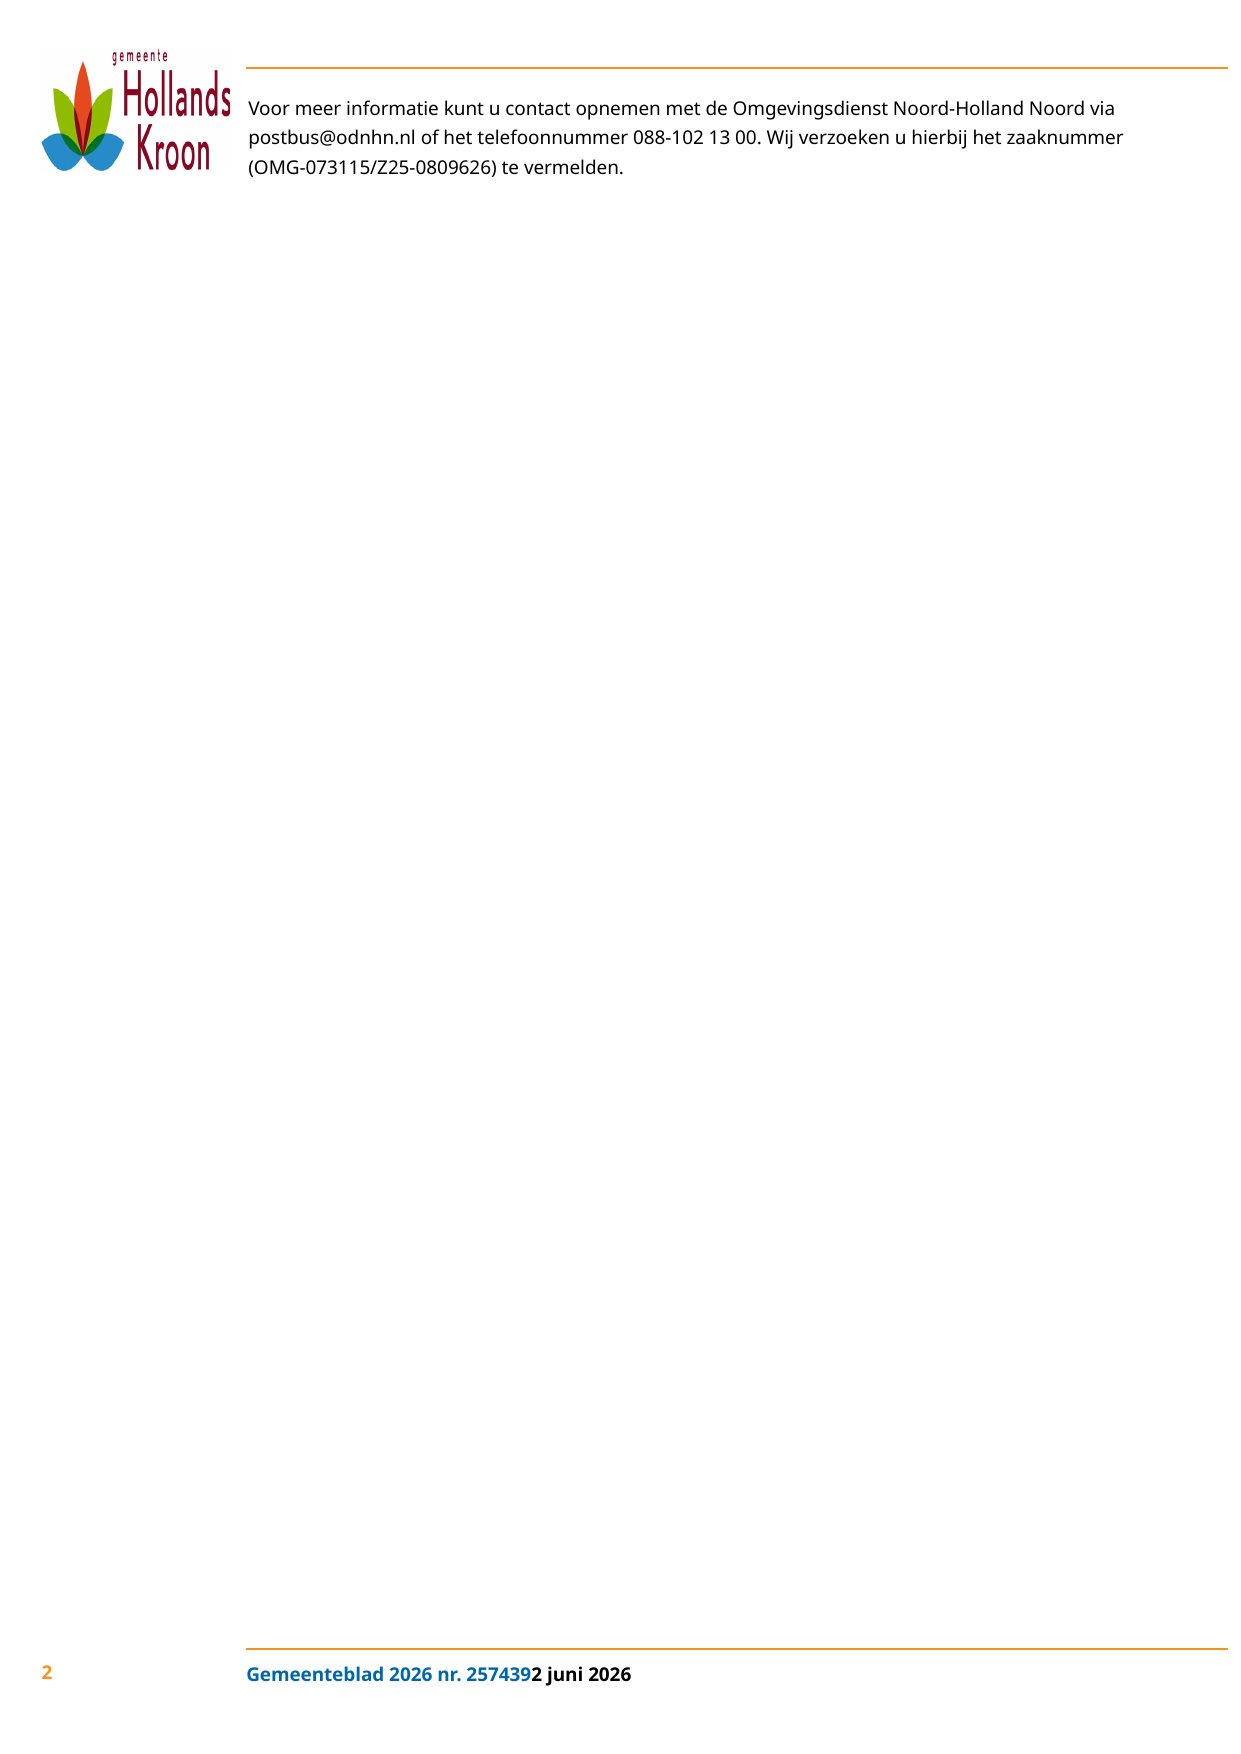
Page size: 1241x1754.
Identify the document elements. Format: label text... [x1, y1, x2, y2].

text Voor meer informatie kunt u contact opnemen met de Omgevingsdienst Noord-Holland Noord via postbus@odnhn.nl of het telefoonnummer 088-102 13 00. Wij verzoeken u hierbij het zaaknummer (OMG-073115/Z25-0809626) te vermelden. [248, 95, 1152, 180]
picture [41, 47, 231, 172]
